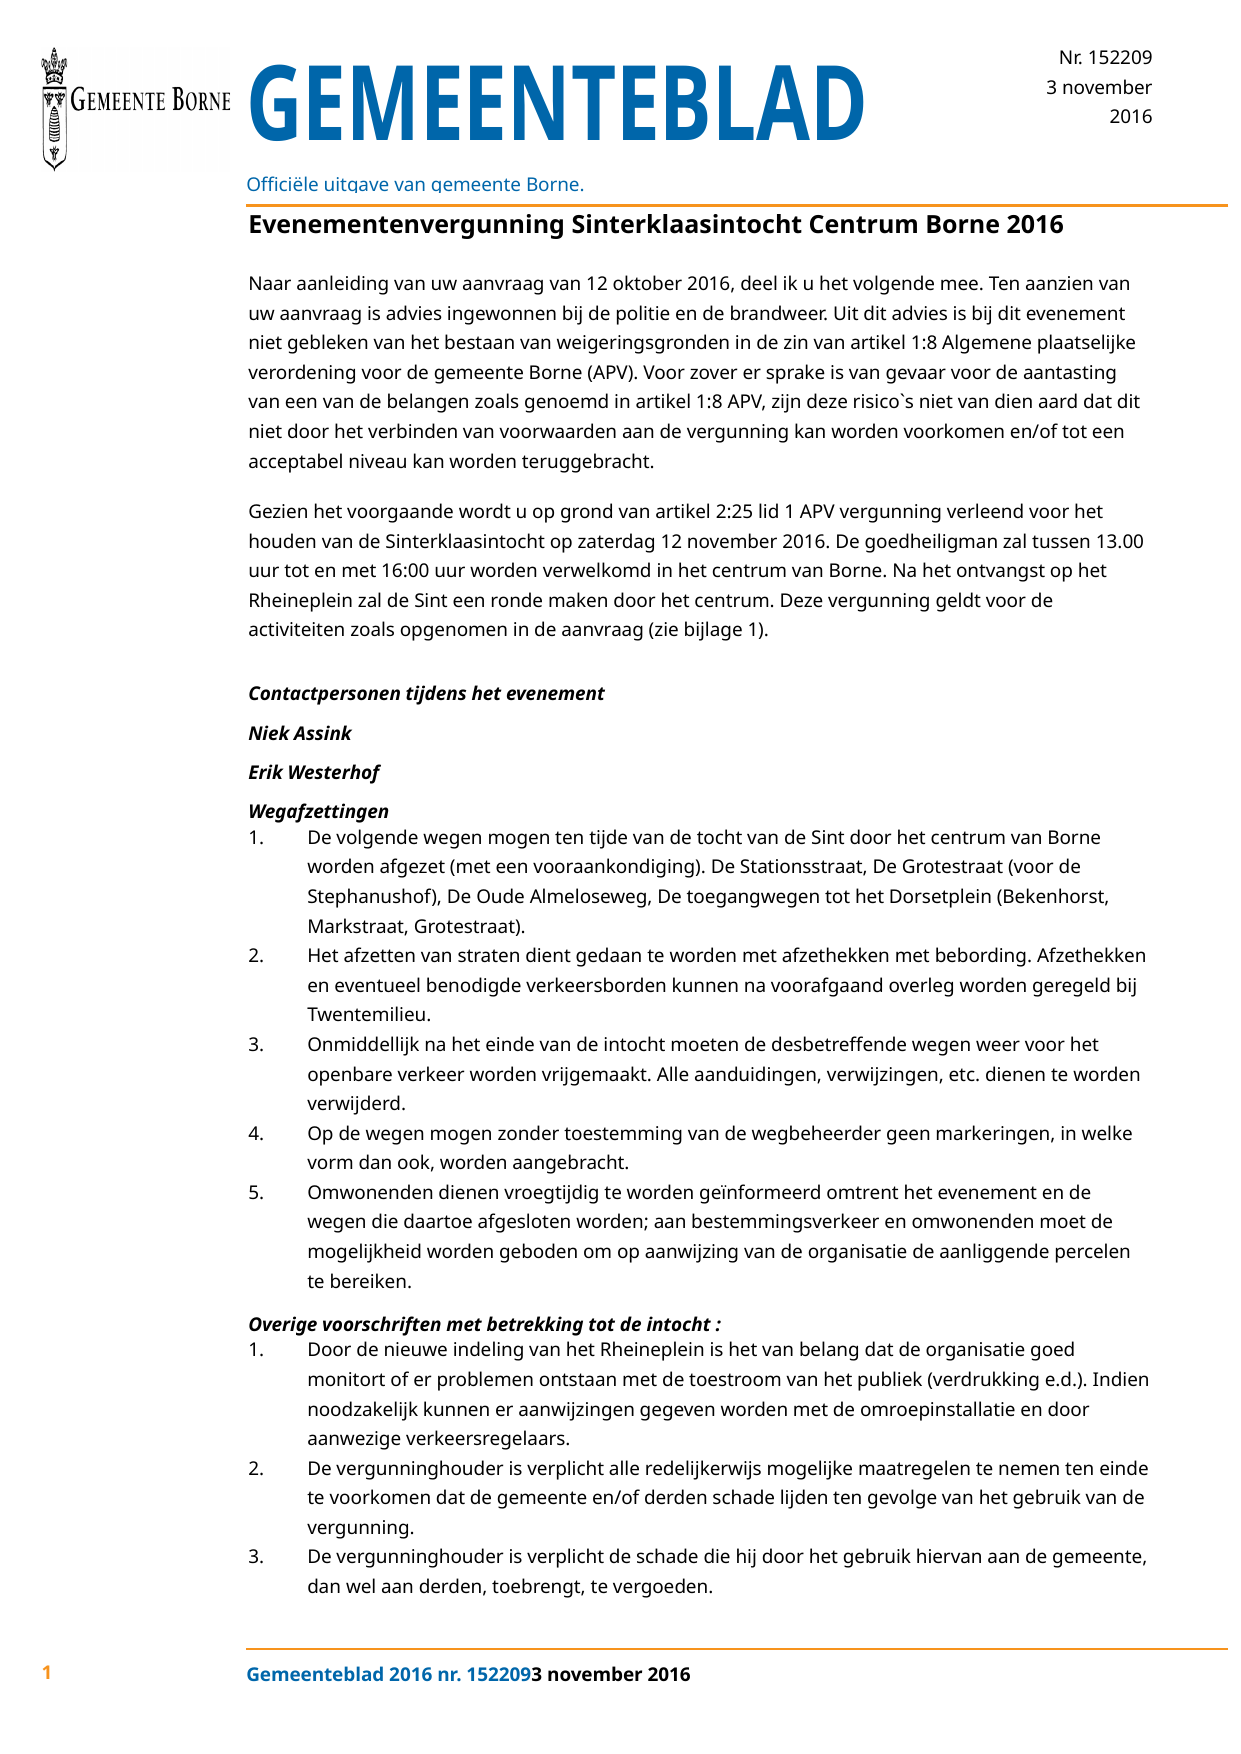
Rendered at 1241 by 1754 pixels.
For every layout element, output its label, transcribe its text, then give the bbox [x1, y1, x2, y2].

list Op de wegen mogen zonder toestemming van de wegbeheerder geen markeringen, in welke vorm dan ook, worden aangebracht. [248, 1120, 1152, 1175]
text Gezien het voorgaande wordt u op grond van artikel 2:25 lid 1 APV vergunning verleend voor het houden van de Sinterklaasintocht op zaterdag 12 november 2016. De goedheiligman zal tussen 13.00 uur tot en met 16:00 uur worden verwelkomd in het centrum van Borne. Na het ontvangst op het Rheineplein zal de Sint een ronde maken door het centrum. Deze vergunning geldt voor de activiteiten zoals opgenomen in de aanvraag (zie bijlage 1). [248, 498, 1152, 642]
list Onmiddellijk na het einde van de intocht moeten de desbetreffende wegen weer voor het openbare verkeer worden vrijgemaakt. Alle aanduidingen, verwijzingen, etc. dienen te worden verwijderd. [248, 1031, 1152, 1116]
text Evenementenvergunning Sinterklaasintocht Centrum Borne 2016 [248, 207, 1152, 241]
list Omwonenden dienen vroegtijdig te worden geïnformeerd omtrent het evenement en de wegen die daartoe afgesloten worden; aan bestemmingsverkeer en omwonenden moet de mogelijkheid worden geboden om op aanwijzing van de organisatie de aanliggende percelen te bereiken. [248, 1179, 1152, 1293]
text Erik Westerhof [248, 759, 1152, 785]
list De volgende wegen mogen ten tijde van de tocht van de Sint door het centrum van Borne worden afgezet (met een vooraankondiging). De Stationsstraat, De Grotestraat (voor de Stephanushof), De Oude Almeloseweg, De toegangwegen tot het Dorsetplein (Bekenhorst, Markstraat, Grotestraat). [248, 824, 1152, 938]
picture [41, 47, 231, 172]
list Door de nieuwe indeling van het Rheineplein is het van belang dat de organisatie goed monitort of er problemen ontstaan met de toestroom van het publiek (verdrukking e.d.). Indien noodzakelijk kunnen er aanwijzingen gegeven worden met de omroepinstallatie en door aanwezige verkeersregelaars. [248, 1337, 1152, 1451]
list Het afzetten van straten dient gedaan te worden met afzethekken met bebording. Afzethekken en eventueel benodigde verkeersborden kunnen na voorafgaand overleg worden geregeld bij Twentemilieu. [248, 942, 1152, 1027]
text Overige voorschriften met betrekking tot de intocht : [248, 1311, 1152, 1337]
text Contactpersonen tijdens het evenement [248, 681, 1152, 706]
list De vergunninghouder is verplicht alle redelijkerwijs mogelijke maatregelen te nemen ten einde te voorkomen dat de gemeente en/of derden schade lijden ten gevolge van het gebruik van de vergunning. [248, 1455, 1152, 1540]
text Niek Assink [248, 720, 1152, 746]
text Wegafzettingen [248, 798, 1152, 824]
list De vergunninghouder is verplicht de schade die hij door het gebruik hiervan aan de gemeente, dan wel aan derden, toebrengt, te vergoeden. [248, 1544, 1152, 1599]
text Naar aanleiding van uw aanvraag van 12 oktober 2016, deel ik u het volgende mee. Ten aanzien van uw aanvraag is advies ingewonnen bij de politie en de brandweer. Uit dit advies is bij dit evenement niet gebleken van het bestaan van weigeringsgronden in de zin van artikel 1:8 Algemene plaatselijke verordening voor de gemeente Borne (APV). Voor zover er sprake is van gevaar voor de aantasting van een van de belangen zoals genoemd in artikel 1:8 APV, zijn deze risico`s niet van dien aard dat dit niet door het verbinden van voorwaarden aan de vergunning kan worden voorkomen en/of tot een acceptabel niveau kan worden teruggebracht. [248, 270, 1152, 473]
